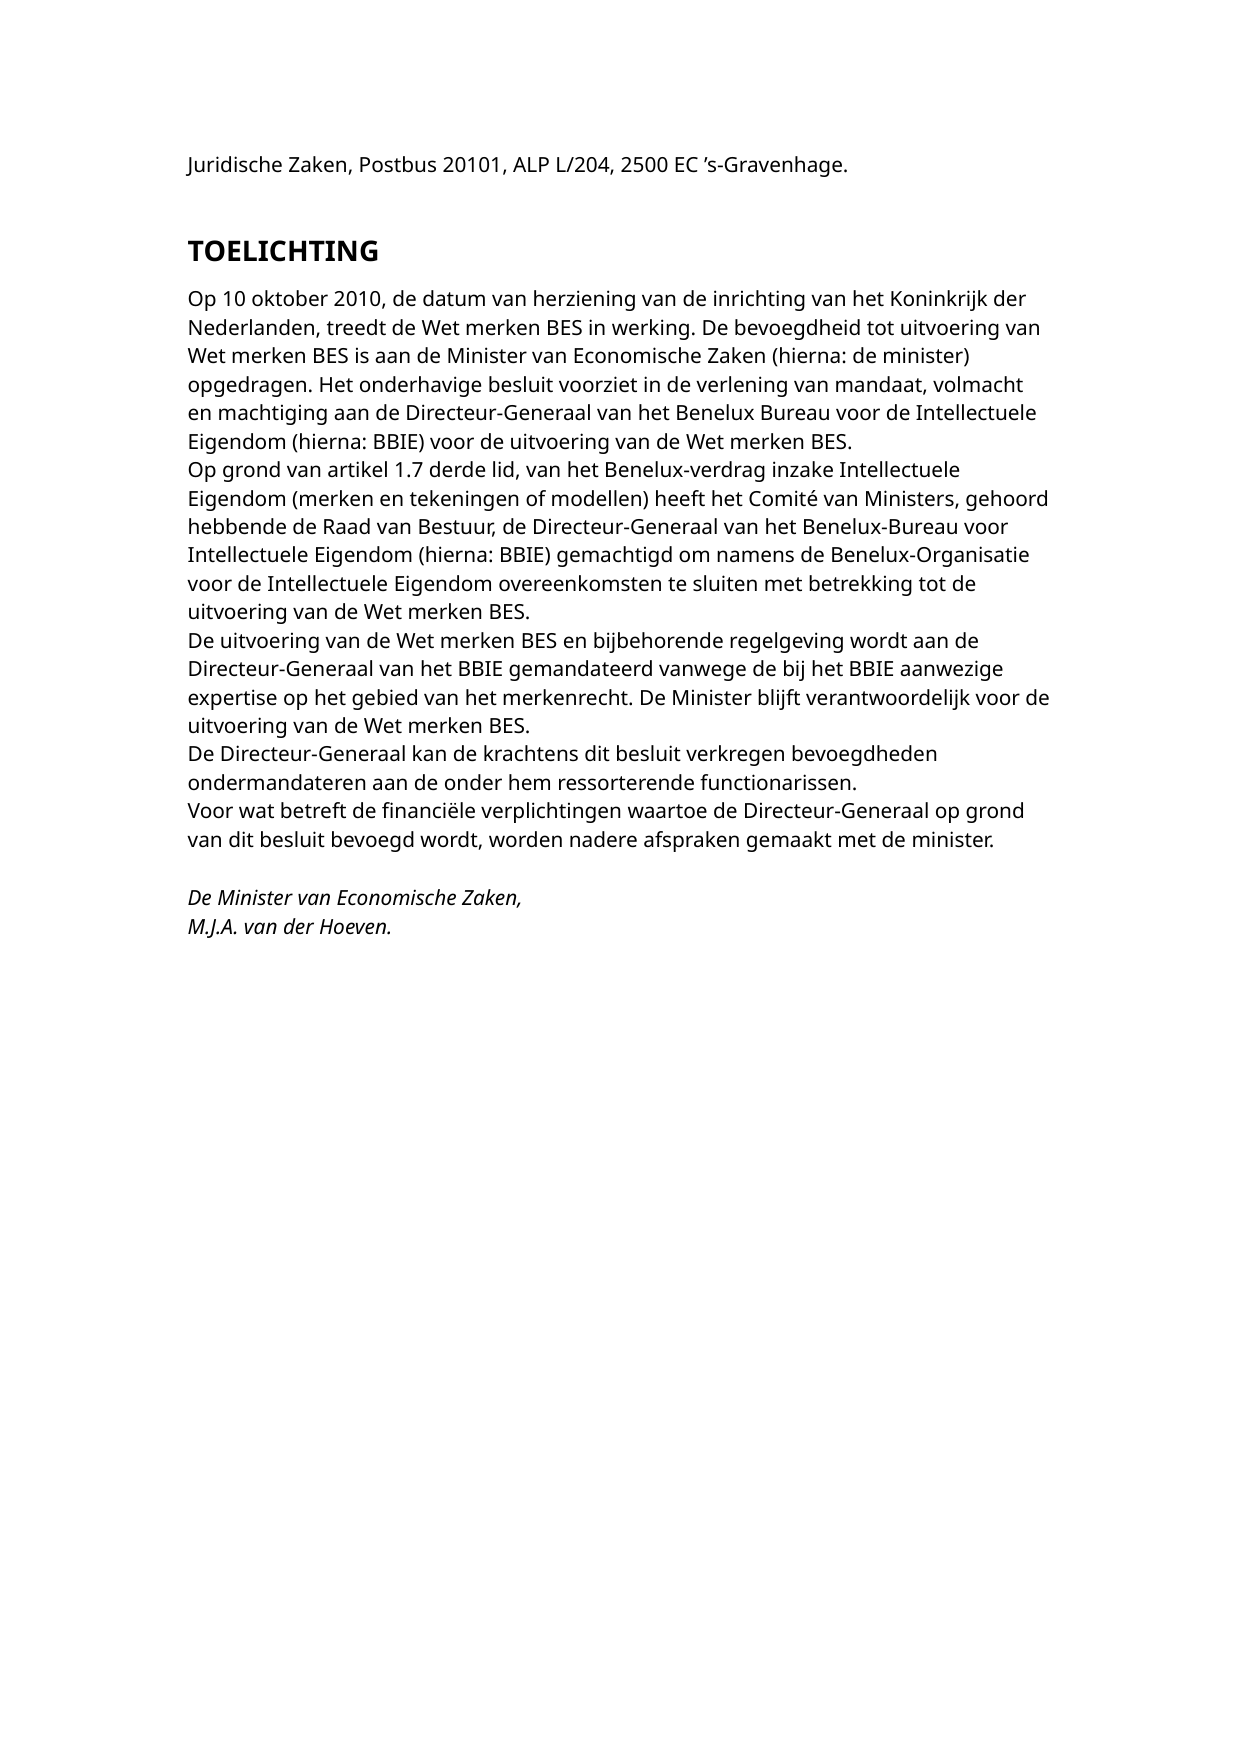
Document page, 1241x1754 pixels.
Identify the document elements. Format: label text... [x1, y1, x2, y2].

text Op grond van artikel 1.7 derde lid, van het Benelux-verdrag inzake Intellectuele Eigendom (merken en tekeningen of modellen) heeft het Comité van Ministers, gehoord hebbende de Raad van Bestuur, de Directeur-Generaal van het Benelux-Bureau voor Intellectuele Eigendom (hierna: BBIE) gemachtigd om namens de Benelux-Organisatie voor de Intellectuele Eigendom overeenkomsten te sluiten met betrekking tot de uitvoering van de Wet merken BES. [187, 455, 1053, 626]
text De uitvoering van de Wet merken BES en bijbehorende regelgeving wordt aan de Directeur-Generaal van het BBIE gemandateerd vanwege de bij het BBIE aanwezige expertise op het gebied van het merkenrecht. De Minister blijft verantwoordelijk voor de uitvoering van de Wet merken BES. [187, 626, 1053, 739]
text Voor wat betreft de financiële verplichtingen waartoe de Directeur-Generaal op grond van dit besluit bevoegd wordt, worden nadere afspraken gemaakt met de minister. [187, 796, 1053, 853]
text Juridische Zaken, Postbus 20101, ALP L/204, 2500 EC ’s-Gravenhage. [187, 150, 1053, 178]
text Op 10 oktober 2010, de datum van herziening van de inrichting van het Koninkrijk der Nederlanden, treedt de Wet merken BES in werking. De bevoegdheid tot uitvoering van Wet merken BES is aan de Minister van Economische Zaken (hierna: de minister) opgedragen. Het onderhavige besluit voorziet in de verlening van mandaat, volmacht en machtiging aan de Directeur-Generaal van het Benelux Bureau voor de Intellectuele Eigendom (hierna: BBIE) voor de uitvoering van de Wet merken BES. [187, 284, 1053, 455]
text M.J.A. van der Hoeven. [187, 912, 1053, 940]
text De Directeur-Generaal kan de krachtens dit besluit verkregen bevoegdheden ondermandateren aan de onder hem ressorterende functionarissen. [187, 739, 1053, 796]
subtitle TOELICHTING [187, 231, 1053, 269]
text De Minister van Economische Zaken, [187, 883, 1053, 912]
